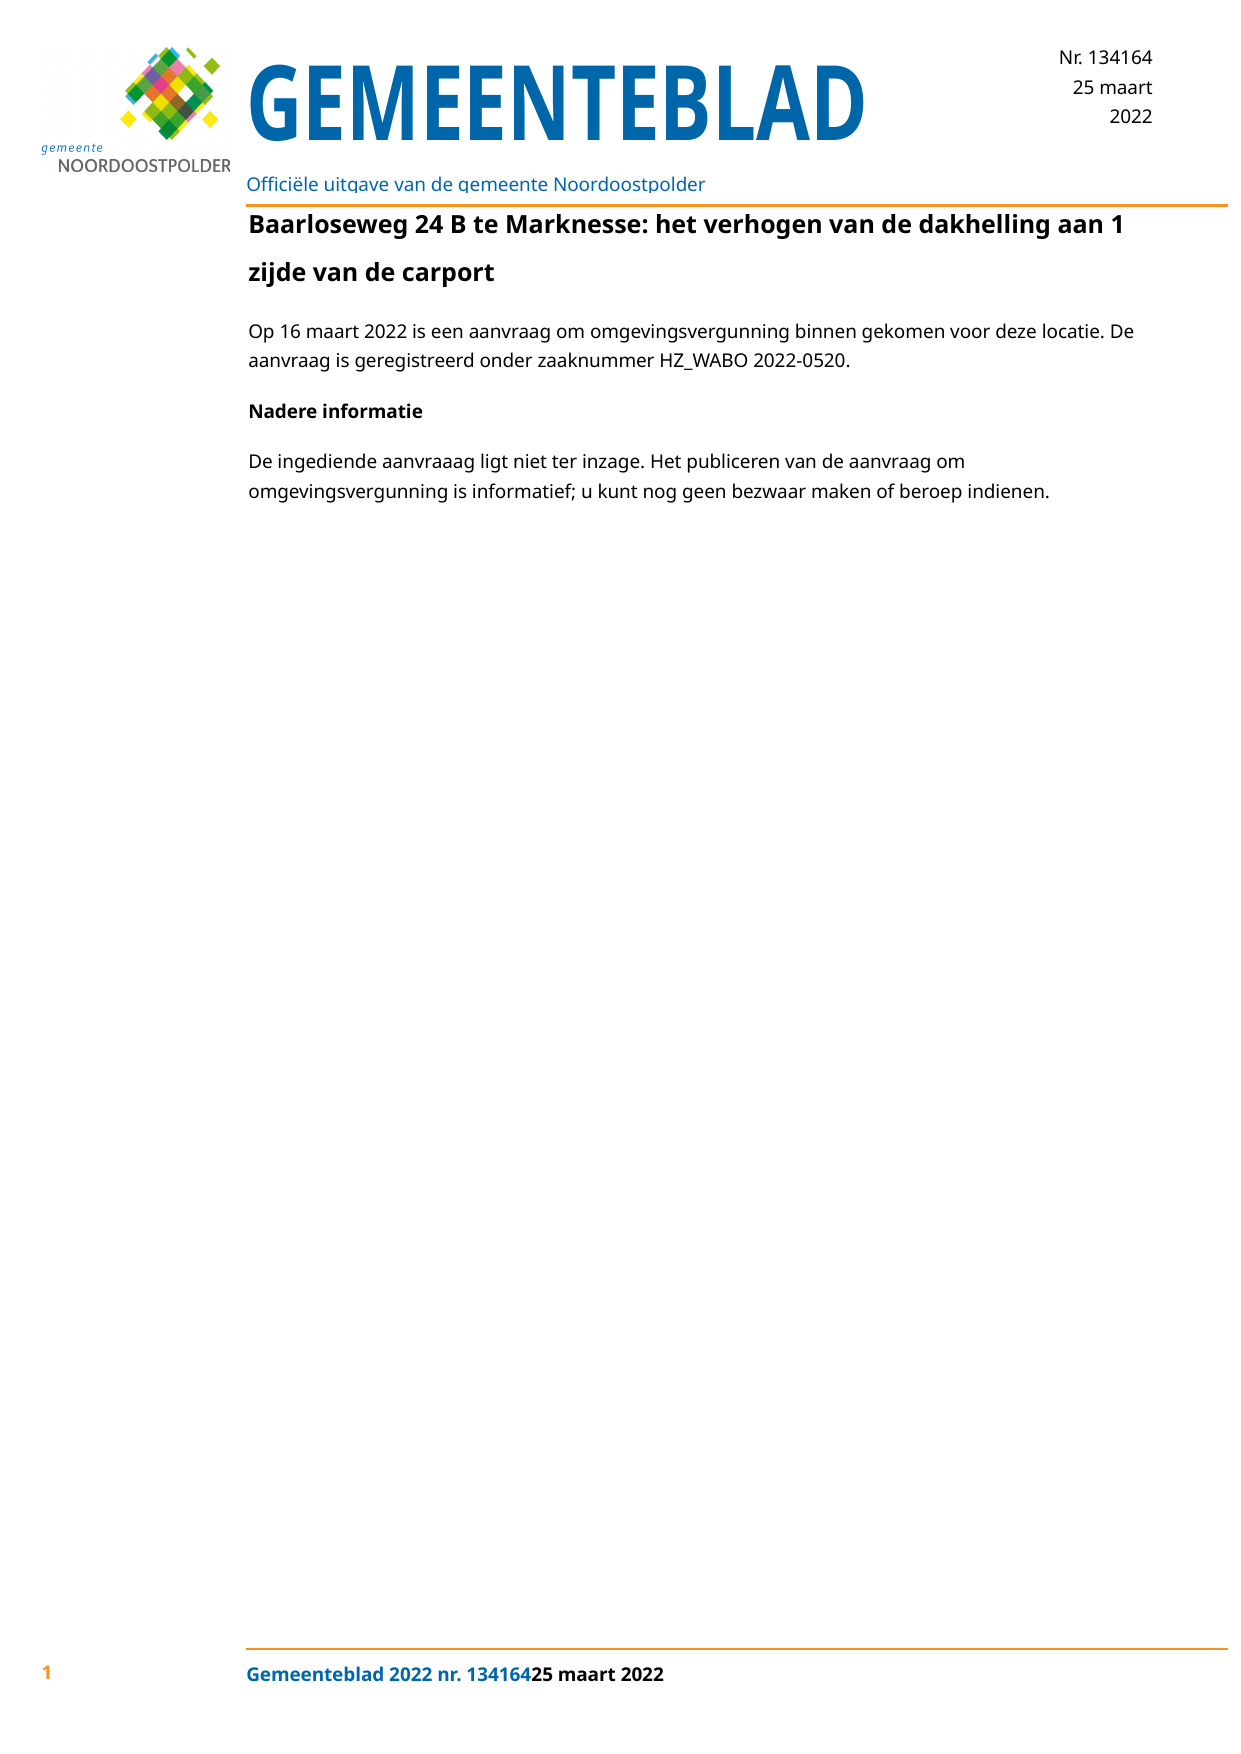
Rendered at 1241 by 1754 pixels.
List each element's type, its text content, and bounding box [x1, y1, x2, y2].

text Nadere informatie [248, 398, 1152, 424]
text Op 16 maart 2022 is een aanvraag om omgevingsvergunning binnen gekomen voor deze locatie. De aanvraag is geregistreerd onder zaaknummer HZ_WABO 2022-0520. [248, 318, 1152, 373]
text Baarloseweg 24 B te Marknesse: het verhogen van de dakhelling aan 1 zijde van de carport [248, 207, 1152, 288]
text De ingediende aanvraaag ligt niet ter inzage. Het publiceren van de aanvraag om omgevingsvergunning is informatief; u kunt nog geen bezwaar maken of beroep indienen. [248, 448, 1152, 504]
picture [41, 47, 231, 172]
